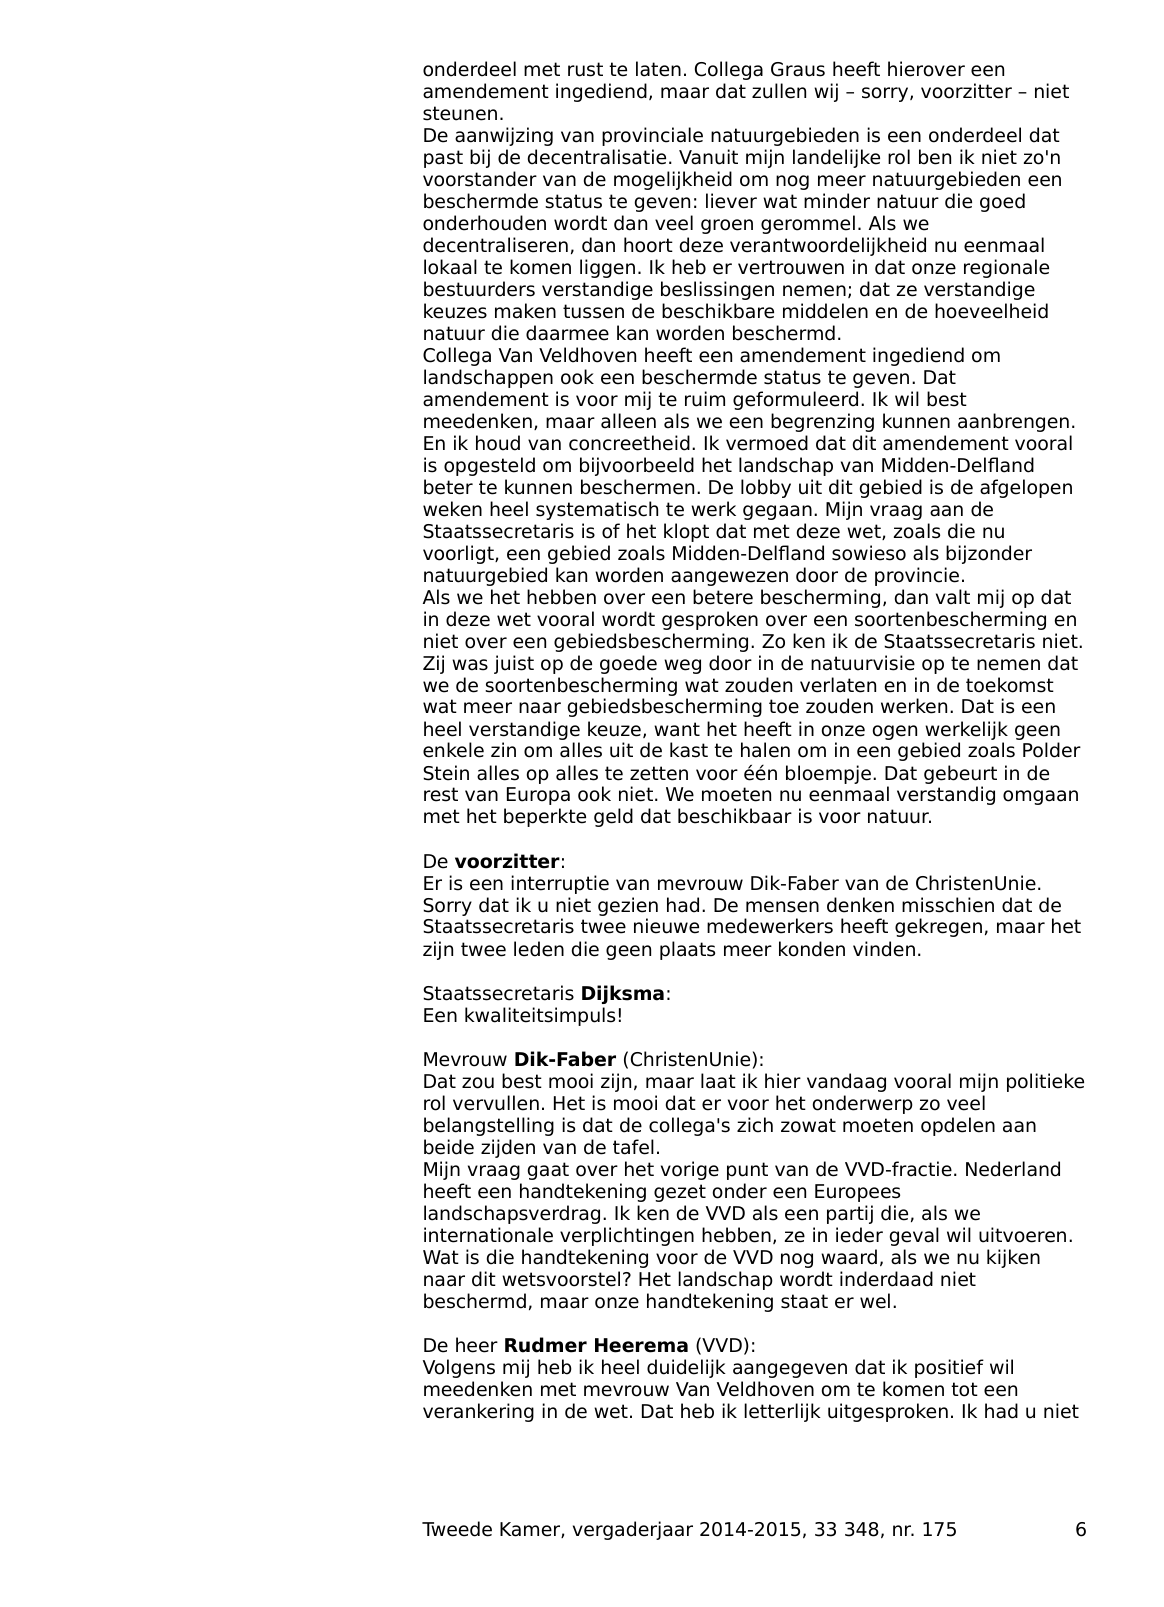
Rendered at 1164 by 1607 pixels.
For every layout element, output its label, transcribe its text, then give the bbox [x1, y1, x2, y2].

text Dat zou best mooi zijn, maar laat ik hier vandaag vooral mijn politieke rol vervullen. Het is mooi dat er voor het onderwerp zo veel belangstelling is dat de collega's zich zowat moeten opdelen aan beide zijden van de tafel. [422, 1071, 1087, 1159]
text De heer Rudmer Heerema (VVD): [422, 1335, 1087, 1357]
text De voorzitter: [422, 851, 1087, 872]
text Volgens mij heb ik heel duidelijk aangegeven dat ik positief wil meedenken met mevrouw Van Veldhoven om te komen tot een verankering in de wet. Dat heb ik letterlijk uitgesproken. Ik had u niet [422, 1357, 1087, 1423]
text Mevrouw Dik-Faber (ChristenUnie): [422, 1049, 1087, 1071]
text Als we het hebben over een betere bescherming, dan valt mij op dat in deze wet vooral wordt gesproken over een soortenbescherming en niet over een gebiedsbescherming. Zo ken ik de Staatssecretaris niet. Zij was juist op de goede weg door in de natuurvisie op te nemen dat we de soortenbescherming wat zouden verlaten en in de toekomst wat meer naar gebiedsbescherming toe zouden werken. Dat is een heel verstandige keuze, want het heeft in onze ogen werkelijk geen enkele zin om alles uit de kast te halen om in een gebied zoals Polder Stein alles op alles te zetten voor één bloempje. Dat gebeurt in de rest van Europa ook niet. We moeten nu eenmaal verstandig omgaan met het beperkte geld dat beschikbaar is voor natuur. [422, 587, 1087, 828]
text Collega Van Veldhoven heeft een amendement ingediend om landschappen ook een beschermde status te geven. Dat amendement is voor mij te ruim geformuleerd. Ik wil best meedenken, maar alleen als we een begrenzing kunnen aanbrengen. En ik houd van concreetheid. Ik vermoed dat dit amendement vooral is opgesteld om bijvoorbeeld het landschap van Midden-Delfland beter te kunnen beschermen. De lobby uit dit gebied is de afgelopen weken heel systematisch te werk gegaan. Mijn vraag aan de Staatssecretaris is of het klopt dat met deze wet, zoals die nu voorligt, een gebied zoals Midden-Delfland sowieso als bijzonder natuurgebied kan worden aangewezen door de provincie. [422, 345, 1087, 587]
text onderdeel met rust te laten. Collega Graus heeft hierover een amendement ingediend, maar dat zullen wij – sorry, voorzitter – niet steunen. [422, 59, 1087, 125]
text De aanwijzing van provinciale natuurgebieden is een onderdeel dat past bij de decentralisatie. Vanuit mijn landelijke rol ben ik niet zo'n voorstander van de mogelijkheid om nog meer natuurgebieden een beschermde status te geven: liever wat minder natuur die goed onderhouden wordt dan veel groen gerommel. Als we decentraliseren, dan hoort deze verantwoordelijkheid nu eenmaal lokaal te komen liggen. Ik heb er vertrouwen in dat onze regionale bestuurders verstandige beslissingen nemen; dat ze verstandige keuzes maken tussen de beschikbare middelen en de hoeveelheid natuur die daarmee kan worden beschermd. [422, 125, 1087, 345]
text Er is een interruptie van mevrouw Dik-Faber van de ChristenUnie. Sorry dat ik u niet gezien had. De mensen denken misschien dat de Staatssecretaris twee nieuwe medewerkers heeft gekregen, maar het zijn twee leden die geen plaats meer konden vinden. [422, 872, 1087, 960]
text Staatssecretaris Dijksma: [422, 983, 1087, 1004]
text Een kwaliteitsimpuls! [422, 1004, 1087, 1027]
text Mijn vraag gaat over het vorige punt van de VVD-fractie. Nederland heeft een handtekening gezet onder een Europees landschapsverdrag. Ik ken de VVD als een partij die, als we internationale verplichtingen hebben, ze in ieder geval wil uitvoeren. Wat is die handtekening voor de VVD nog waard, als we nu kijken naar dit wetsvoorstel? Het landschap wordt inderdaad niet beschermd, maar onze handtekening staat er wel. [422, 1159, 1087, 1312]
